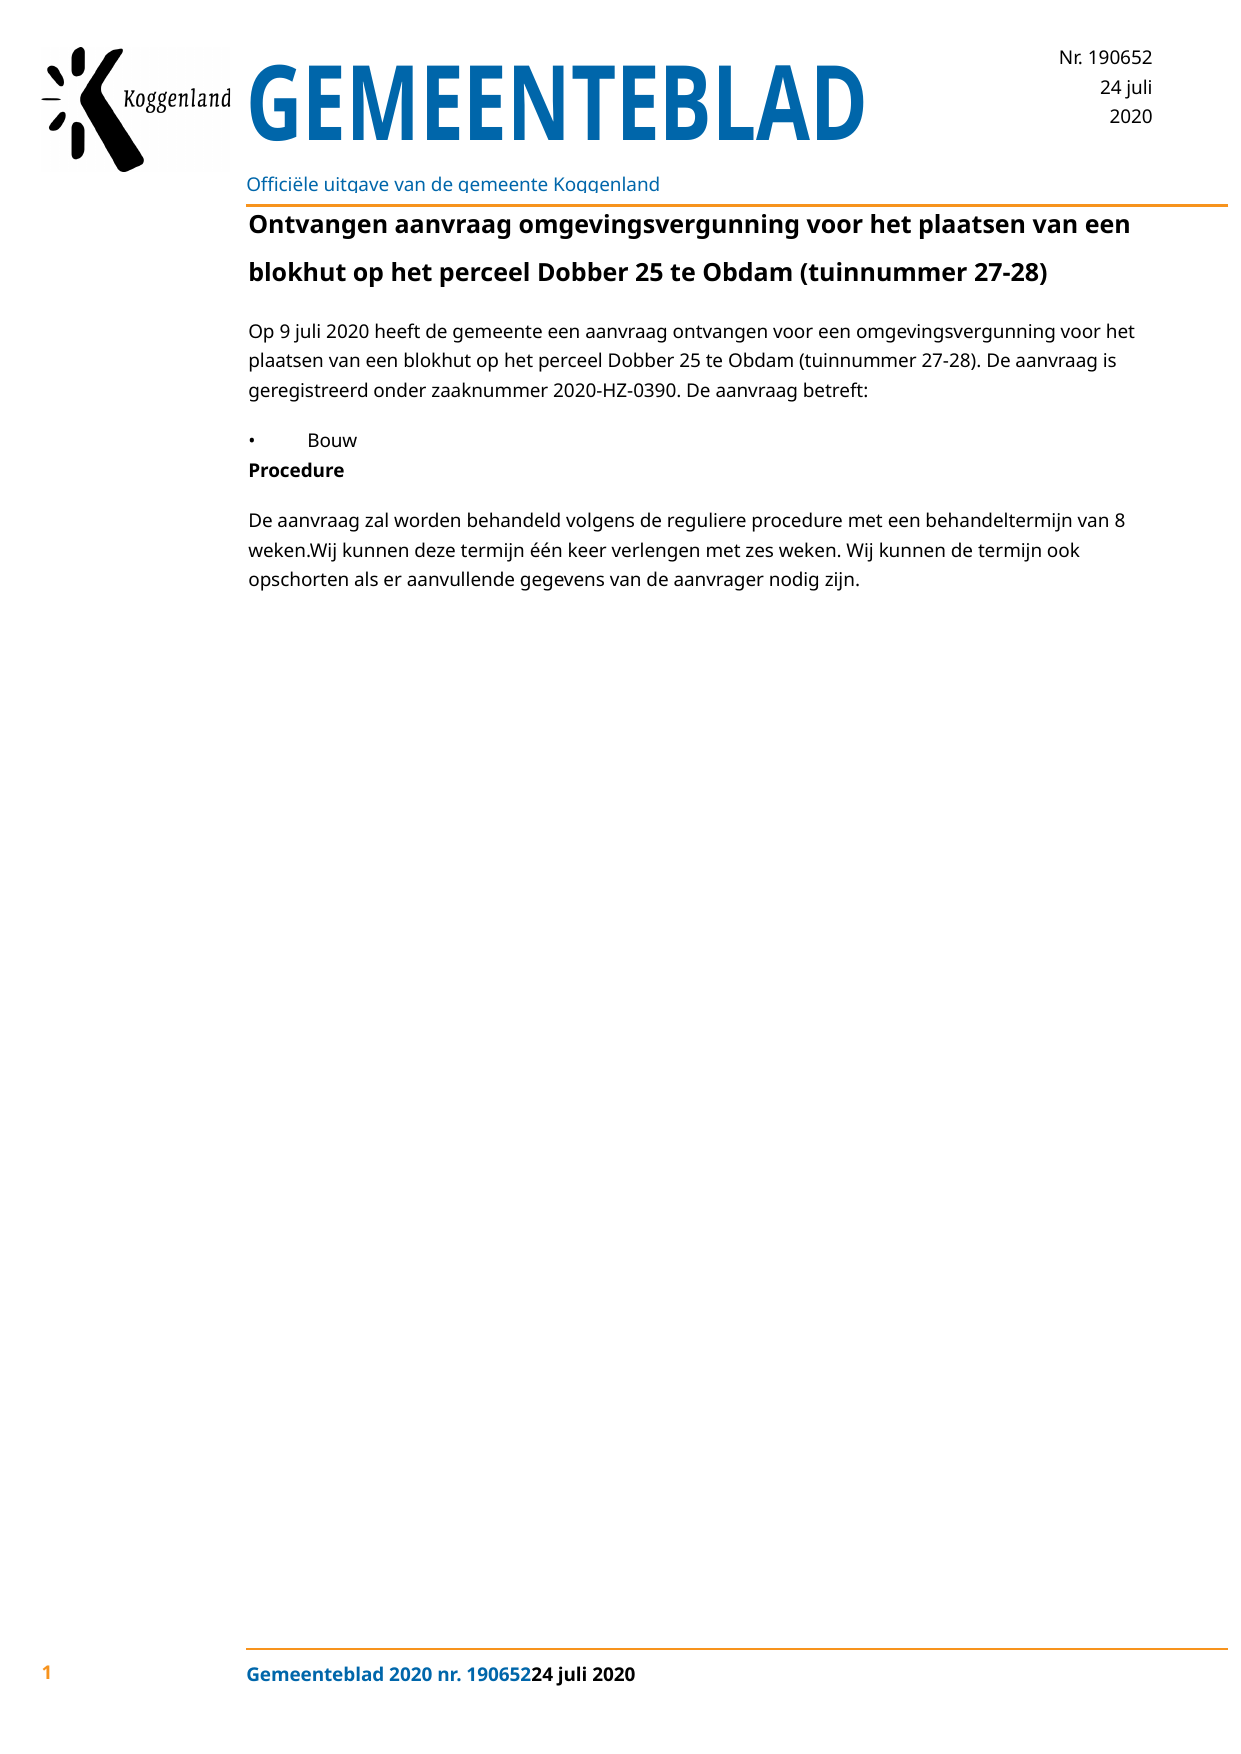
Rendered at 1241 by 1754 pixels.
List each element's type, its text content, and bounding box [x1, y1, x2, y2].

picture [41, 47, 231, 172]
text Procedure [248, 457, 1152, 483]
text Ontvangen aanvraag omgevingsvergunning voor het plaatsen van een blokhut op het perceel Dobber 25 te Obdam (tuinnummer 27-28) [248, 207, 1152, 288]
text De aanvraag zal worden behandeld volgens de reguliere procedure met een behandeltermijn van 8 weken.Wij kunnen deze termijn één keer verlengen met zes weken. Wij kunnen de termijn ook opschorten als er aanvullende gegevens van de aanvrager nodig zijn. [248, 507, 1152, 592]
list Bouw [248, 427, 1152, 453]
text Op 9 juli 2020 heeft de gemeente een aanvraag ontvangen voor een omgevingsvergunning voor het plaatsen van een blokhut op het perceel Dobber 25 te Obdam (tuinnummer 27-28). De aanvraag is geregistreerd onder zaaknummer 2020-HZ-0390. De aanvraag betreft: [248, 318, 1152, 403]
